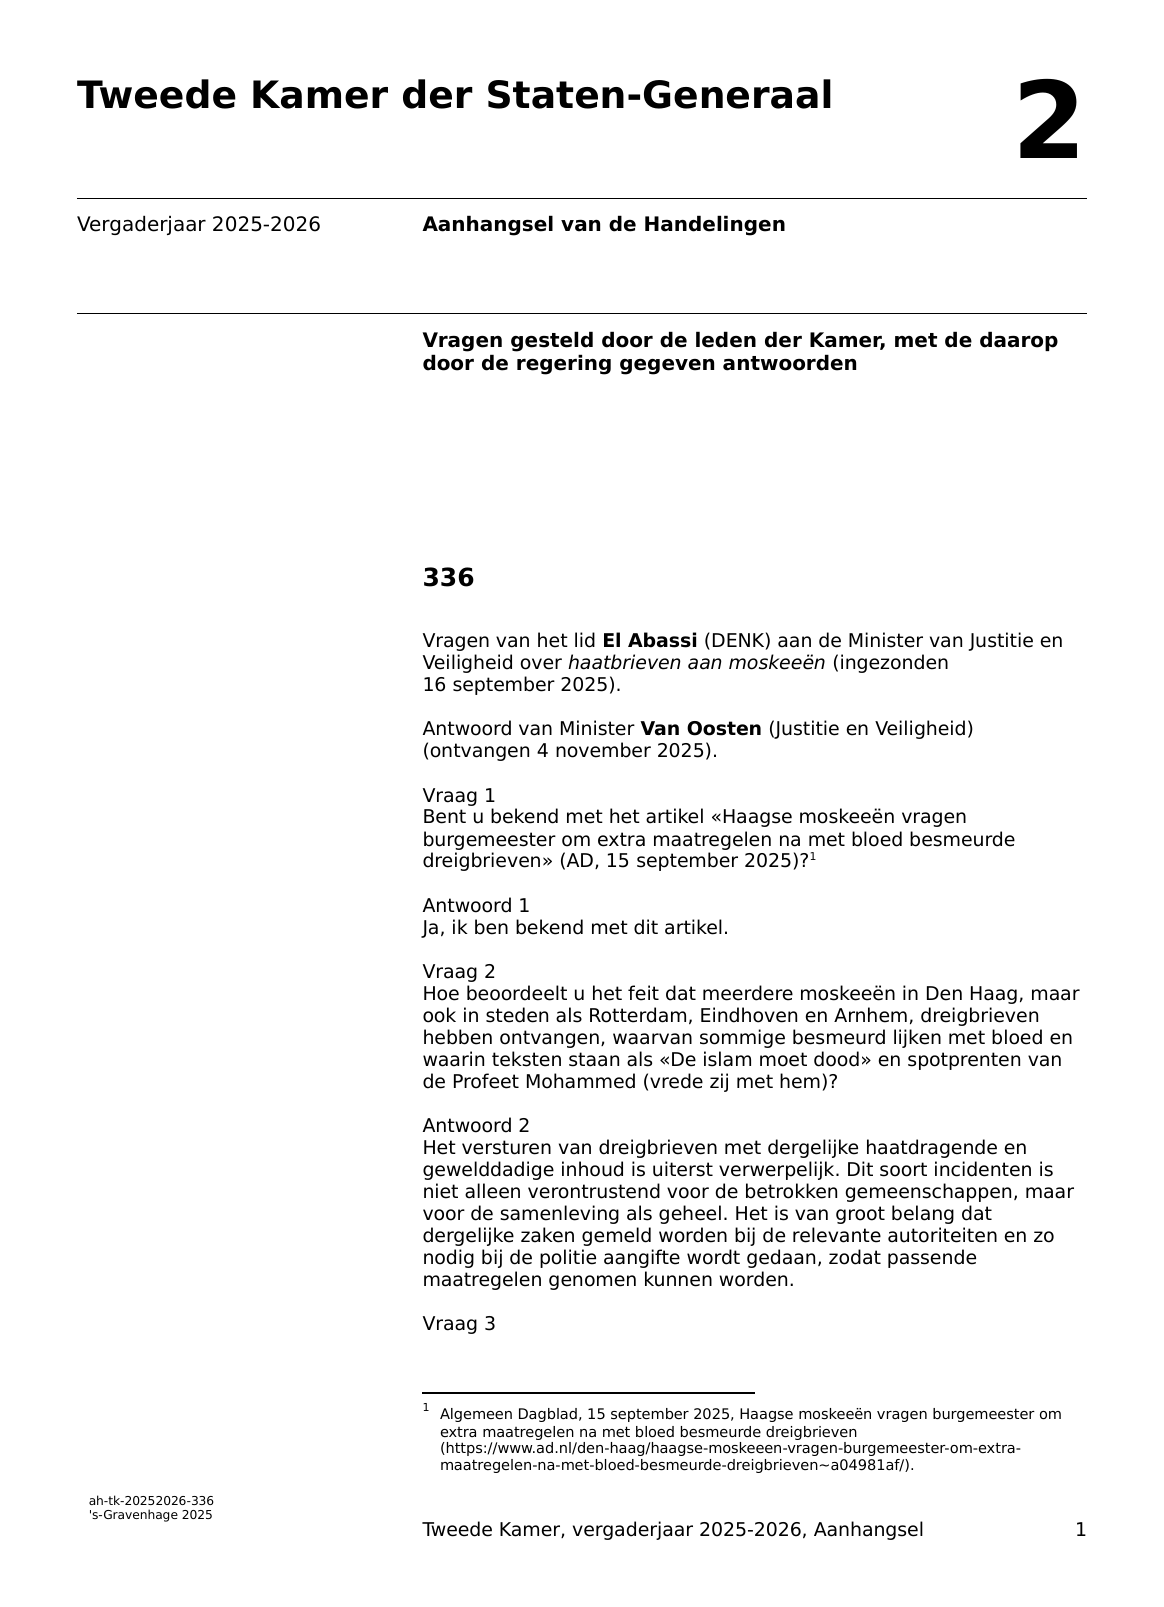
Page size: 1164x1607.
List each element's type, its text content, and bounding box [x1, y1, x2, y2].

text Bent u bekend met het artikel «Haagse moskeeën vragen burgemeester om extra maatregelen na met bloed besmeurde dreigbrieven» (AD, 15 september 2025)? [422, 806, 1087, 872]
text Vragen van het lid El Abassi (DENK) aan de Minister van Justitie en Veiligheid over haatbrieven aan moskeeën (ingezonden 16 september 2025). [422, 630, 1087, 696]
text Vraag 3 [422, 1313, 1087, 1335]
text Het versturen van dreigbrieven met dergelijke haatdragende en gewelddadige inhoud is uiterst verwerpelijk. Dit soort incidenten is niet alleen verontrustend voor de betrokken gemeenschappen, maar voor de samenleving als geheel. Het is van groot belang dat dergelijke zaken gemeld worden bij de relevante autoriteiten en zo nodig bij de politie aangifte wordt gedaan, zodat passende maatregelen genomen kunnen worden. [422, 1137, 1087, 1291]
table_header Tweede Kamer der Staten-Generaal [77, 59, 886, 198]
text Antwoord 2 [422, 1115, 1087, 1137]
text Antwoord van Minister Van Oosten (Justitie en Veiligheid) (ontvangen 4 november 2025). [422, 718, 1087, 762]
text ah-tk-20252026-336 [88, 1494, 323, 1508]
table_cell Vergaderjaar 2025-2026 [77, 199, 422, 313]
text 336 [422, 563, 1087, 592]
text 's-Gravenhage 2025 [88, 1508, 323, 1522]
text Vraag 1 [422, 784, 1087, 806]
text Antwoord 1 [422, 894, 1087, 917]
table_header 2 [886, 59, 1087, 198]
table_cell [77, 314, 422, 375]
table_cell Vragen gesteld door de leden der Kamer, met de daarop door de regering gegeven antwoorden [422, 314, 1087, 375]
text Vraag 2 [422, 961, 1087, 983]
text Hoe beoordeelt u het feit dat meerdere moskeeën in Den Haag, maar ook in steden als Rotterdam, Eindhoven en Arnhem, dreigbrieven hebben ontvangen, waarvan sommige besmeurd lijken met bloed en waarin teksten staan als «De islam moet dood» en spotprenten van de Profeet Mohammed (vrede zij met hem)? [422, 983, 1087, 1093]
table_cell Aanhangsel van de Handelingen [422, 199, 1087, 313]
text Ja, ik ben bekend met dit artikel. [422, 917, 1087, 938]
text Algemeen Dagblad, 15 september 2025, Haagse moskeeën vragen burgemeester om extra maatregelen na met bloed besmeurde dreigbrieven (https://www.ad.nl/den-haag/haagse-moskeeen-vragen-burgemeester-om-extra-maatregelen-na-met-bloed-besmeurde-dreigbrieven~a04981af/). [422, 1402, 1087, 1474]
